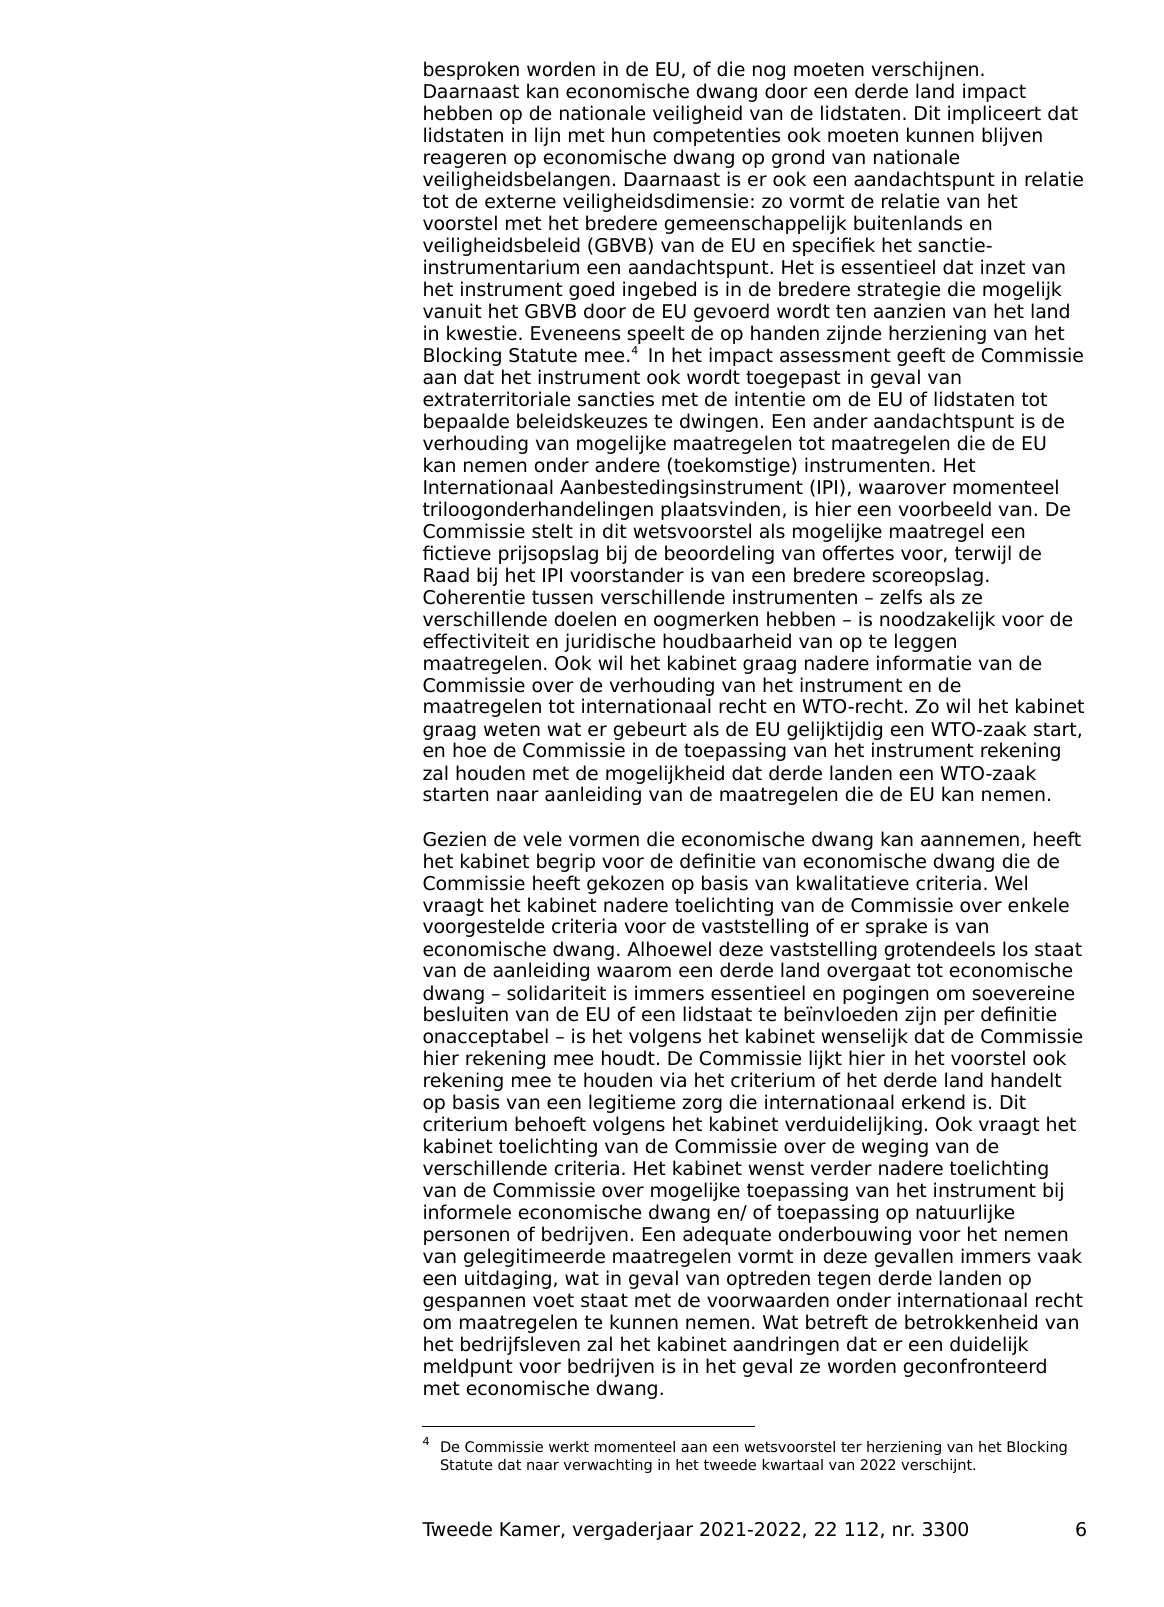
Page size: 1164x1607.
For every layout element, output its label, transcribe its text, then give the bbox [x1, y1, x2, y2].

text Gezien de vele vormen die economische dwang kan aannemen, heeft het kabinet begrip voor de definitie van economische dwang die de Commissie heeft gekozen op basis van kwalitatieve criteria. Wel vraagt het kabinet nadere toelichting van de Commissie over enkele voorgestelde criteria voor de vaststelling of er sprake is van economische dwang. Alhoewel deze vaststelling grotendeels los staat van de aanleiding waarom een derde land overgaat tot economische dwang – solidariteit is immers essentieel en pogingen om soevereine besluiten van de EU of een lidstaat te beïnvloeden zijn per definitie onacceptabel – is het volgens het kabinet wenselijk dat de Commissie hier rekening mee houdt. De Commissie lijkt hier in het voorstel ook rekening mee te houden via het criterium of het derde land handelt op basis van een legitieme zorg die internationaal erkend is. Dit criterium behoeft volgens het kabinet verduidelijking. Ook vraagt het kabinet toelichting van de Commissie over de weging van de verschillende criteria. Het kabinet wenst verder nadere toelichting van de Commissie over mogelijke toepassing van het instrument bij informele economische dwang en/ of toepassing op natuurlijke personen of bedrijven. Een adequate onderbouwing voor het nemen van gelegitimeerde maatregelen vormt in deze gevallen immers vaak een uitdaging, wat in geval van optreden tegen derde landen op gespannen voet staat met de voorwaarden onder internationaal recht om maatregelen te kunnen nemen. Wat betreft de betrokkenheid van het bedrijfsleven zal het kabinet aandringen dat er een duidelijk meldpunt voor bedrijven is in het geval ze worden geconfronteerd met economische dwang. [422, 828, 1087, 1400]
text De Commissie werkt momenteel aan een wetsvoorstel ter herziening van het Blocking Statute dat naar verwachting in het tweede kwartaal van 2022 verschijnt. [422, 1435, 1087, 1474]
text besproken worden in de EU, of die nog moeten verschijnen. Daarnaast kan economische dwang door een derde land impact hebben op de nationale veiligheid van de lidstaten. Dit impliceert dat lidstaten in lijn met hun competenties ook moeten kunnen blijven reageren op economische dwang op grond van nationale veiligheidsbelangen. Daarnaast is er ook een aandachtspunt in relatie tot de externe veiligheidsdimensie: zo vormt de relatie van het voorstel met het bredere gemeenschappelijk buitenlands en veiligheidsbeleid (GBVB) van de EU en specifiek het sanctie-instrumentarium een aandachtspunt. Het is essentieel dat inzet van het instrument goed ingebed is in de bredere strategie die mogelijk vanuit het GBVB door de EU gevoerd wordt ten aanzien van het land in kwestie. Eveneens speelt de op handen zijnde herziening van het Blocking Statute mee. In het impact assessment geeft de Commissie aan dat het instrument ook wordt toegepast in geval van extraterritoriale sancties met de intentie om de EU of lidstaten tot bepaalde beleidskeuzes te dwingen. Een ander aandachtspunt is de verhouding van mogelijke maatregelen tot maatregelen die de EU kan nemen onder andere (toekomstige) instrumenten. Het Internationaal Aanbestedingsinstrument (IPI), waarover momenteel triloogonderhandelingen plaatsvinden, is hier een voorbeeld van. De Commissie stelt in dit wetsvoorstel als mogelijke maatregel een fictieve prijsopslag bij de beoordeling van offertes voor, terwijl de Raad bij het IPI voorstander is van een bredere scoreopslag. Coherentie tussen verschillende instrumenten – zelfs als ze verschillende doelen en oogmerken hebben – is noodzakelijk voor de effectiviteit en juridische houdbaarheid van op te leggen maatregelen. Ook wil het kabinet graag nadere informatie van de Commissie over de verhouding van het instrument en de maatregelen tot internationaal recht en WTO-recht. Zo wil het kabinet graag weten wat er gebeurt als de EU gelijktijdig een WTO-zaak start, en hoe de Commissie in de toepassing van het instrument rekening zal houden met de mogelijkheid dat derde landen een WTO-zaak starten naar aanleiding van de maatregelen die de EU kan nemen. [422, 59, 1087, 806]
